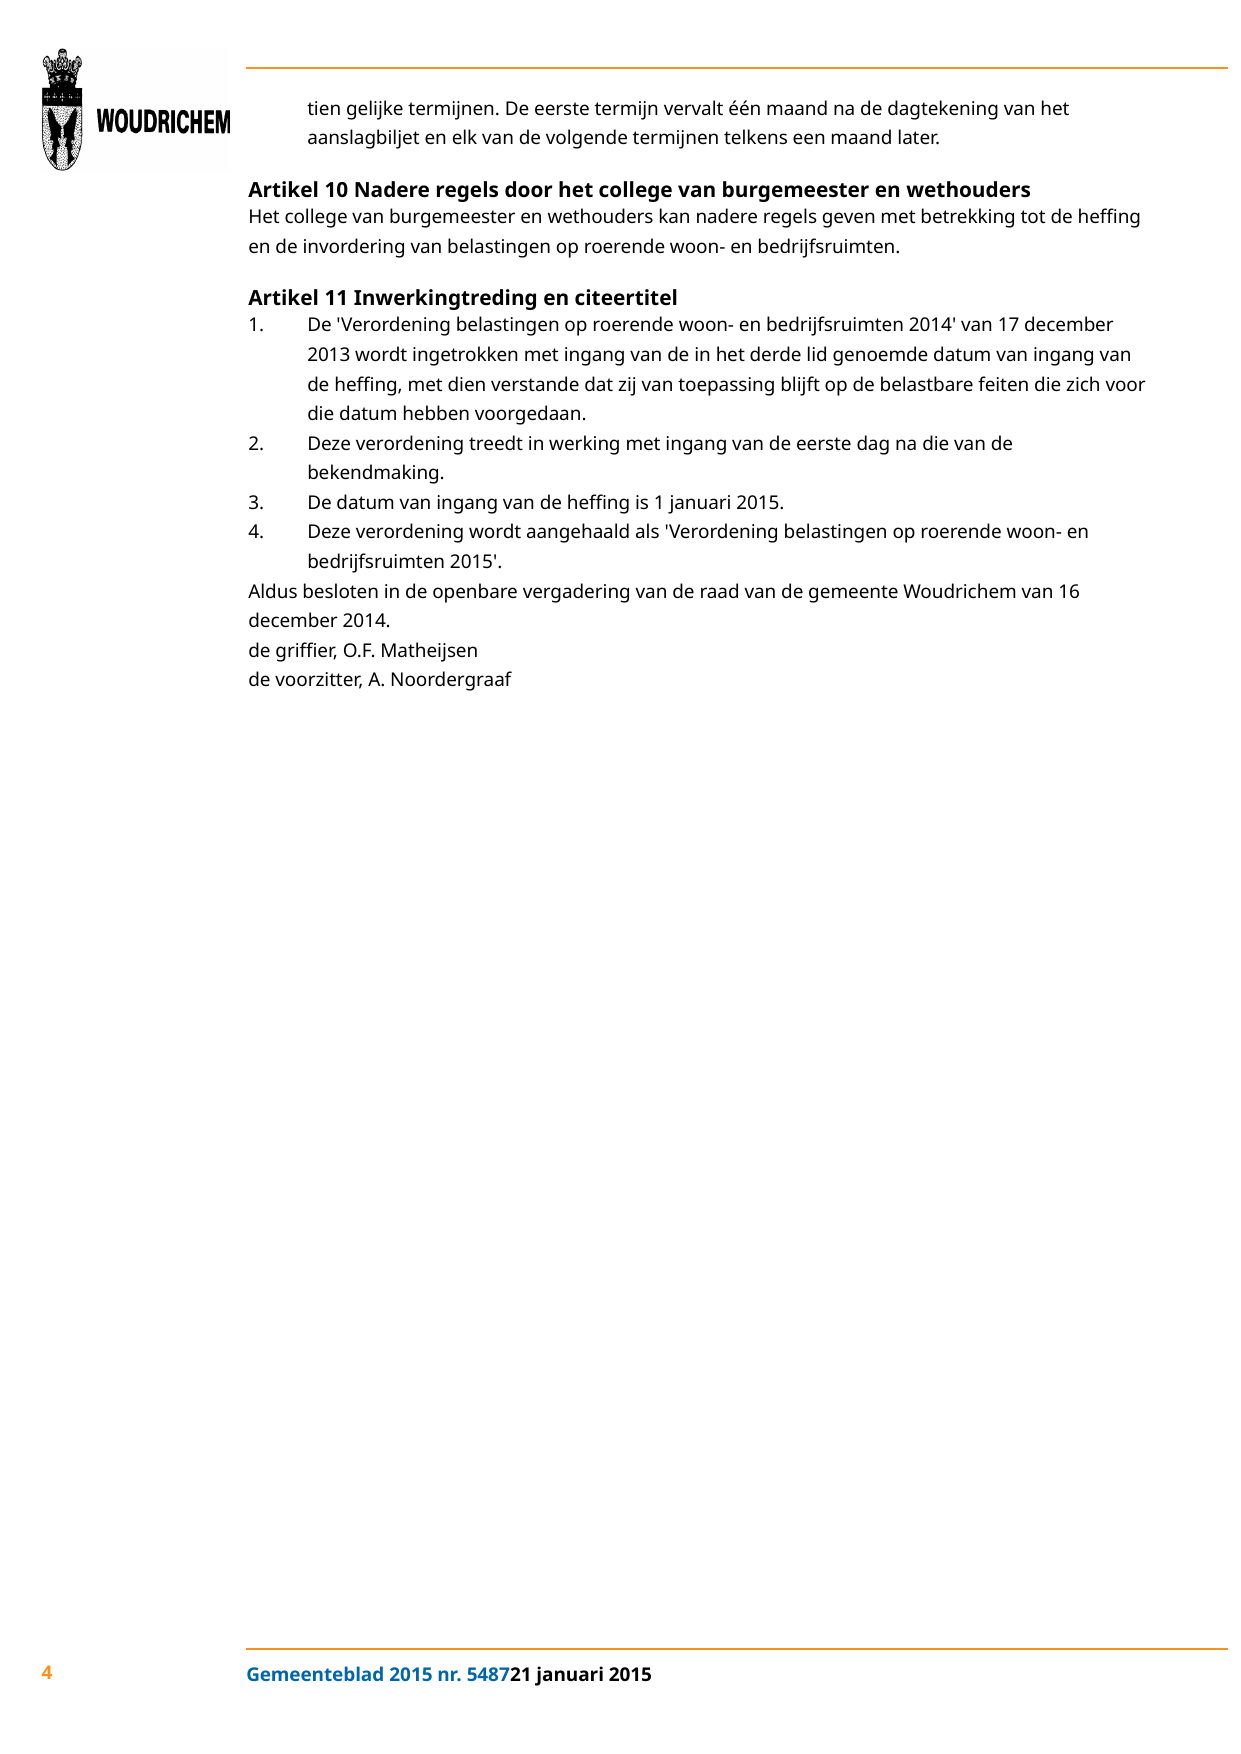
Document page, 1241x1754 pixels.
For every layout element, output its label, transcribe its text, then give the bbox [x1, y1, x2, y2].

text Artikel 10 Nadere regels door het college van burgemeester en wethouders [248, 175, 1152, 203]
picture [41, 47, 231, 172]
text de griffier, O.F. Matheijsen [248, 637, 1152, 663]
list De datum van ingang van de heffing is 1 januari 2015. [248, 489, 1152, 515]
list De 'Verordening belastingen op roerende woon- en bedrijfsruimten 2014' van 17 december 2013 wordt ingetrokken met ingang van de in het derde lid genoemde datum van ingang van de heffing, met dien verstande dat zij van toepassing blijft op de belastbare feiten die zich voor die datum hebben voorgedaan. [248, 312, 1152, 426]
text Artikel 11 Inwerkingtreding en citeertitel [248, 283, 1152, 312]
list Deze verordening wordt aangehaald als 'Verordening belastingen op roerende woon- en bedrijfsruimten 2015'. [248, 519, 1152, 574]
list Deze verordening treedt in werking met ingang van de eerste dag na die van de bekendmaking. [248, 430, 1152, 485]
text Het college van burgemeester en wethouders kan nadere regels geven met betrekking tot de heffing en de invordering van belastingen op roerende woon- en bedrijfsruimten. [248, 203, 1152, 258]
text Aldus besloten in de openbare vergadering van de raad van de gemeente Woudrichem van 16 december 2014. [248, 578, 1152, 633]
text de voorzitter, A. Noordergraaf [248, 667, 1152, 692]
list tien gelijke termijnen. De eerste termijn vervalt één maand na de dagtekening van het aanslagbiljet en elk van de volgende termijnen telkens een maand later. [248, 95, 1152, 150]
